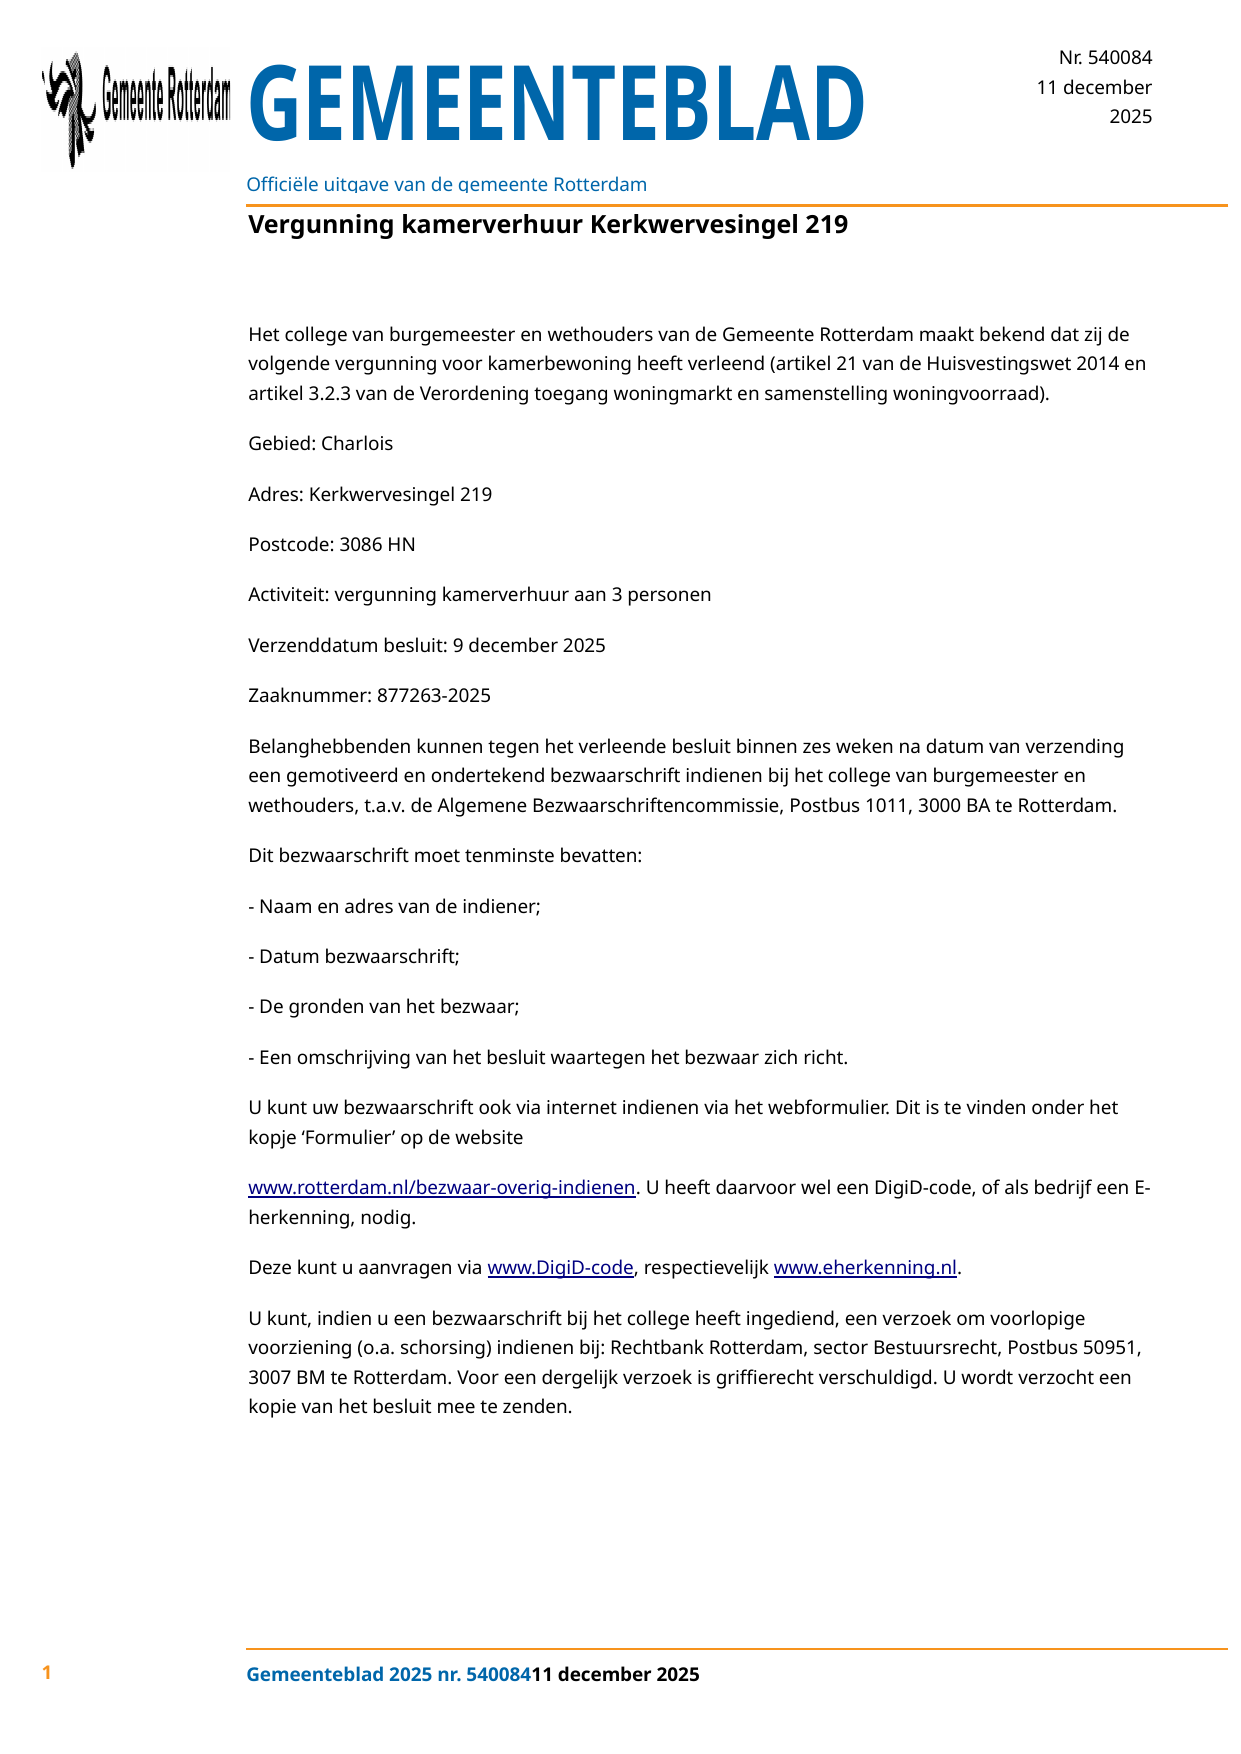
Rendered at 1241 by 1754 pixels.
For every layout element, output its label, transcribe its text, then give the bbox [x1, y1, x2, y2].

text - De gronden van het bezwaar; [248, 994, 1152, 1019]
text Belanghebbenden kunnen tegen het verleende besluit binnen zes weken na datum van verzending een gemotiveerd en ondertekend bezwaarschrift indienen bij het college van burgemeester en wethouders, t.a.v. de Algemene Bezwaarschriftencommissie, Postbus 1011, 3000 BA te Rotterdam. [248, 733, 1152, 818]
text - Naam en adres van de indiener; [248, 893, 1152, 918]
text U kunt, indien u een bezwaarschrift bij het college heeft ingediend, een verzoek om voorlopige voorziening (o.a. schorsing) indienen bij: Rechtbank Rotterdam, sector Bestuursrecht, Postbus 50951, 3007 BM te Rotterdam. Voor een dergelijk verzoek is griffierecht verschuldigd. U wordt verzocht een kopie van het besluit mee te zenden. [248, 1305, 1152, 1419]
text - Een omschrijving van het besluit waartegen het bezwaar zich richt. [248, 1044, 1152, 1070]
text Zaaknummer: 877263-2025 [248, 682, 1152, 708]
text U kunt uw bezwaarschrift ook via internet indienen via het webformulier. Dit is te vinden onder het kopje ‘Formulier’ op de website [248, 1094, 1152, 1150]
text Activiteit: vergunning kamerverhuur aan 3 personen [248, 582, 1152, 607]
text - Datum bezwaarschrift; [248, 943, 1152, 969]
text Verzenddatum besluit: 9 december 2025 [248, 632, 1152, 658]
text Vergunning kamerverhuur Kerkwervesingel 219 [248, 207, 1152, 241]
text Adres: Kerkwervesingel 219 [248, 481, 1152, 506]
text www.rotterdam.nl/bezwaar-overig-indienen. U heeft daarvoor wel een DigiD-code, of als bedrijf een E-herkenning, nodig. [248, 1174, 1152, 1230]
text Postcode: 3086 HN [248, 531, 1152, 557]
text Dit bezwaarschrift moet tenminste bevatten: [248, 842, 1152, 868]
text Gebied: Charlois [248, 430, 1152, 456]
text Deze kunt u aanvragen via www.DigiD-code, respectievelijk www.eherkenning.nl. [248, 1254, 1152, 1280]
picture [41, 47, 231, 172]
text Het college van burgemeester en wethouders van de Gemeente Rotterdam maakt bekend dat zij de volgende vergunning voor kamerbewoning heeft verleend (artikel 21 van de Huisvestingswet 2014 en artikel 3.2.3 van de Verordening toegang woningmarkt en samenstelling woningvoorraad). [248, 321, 1152, 406]
